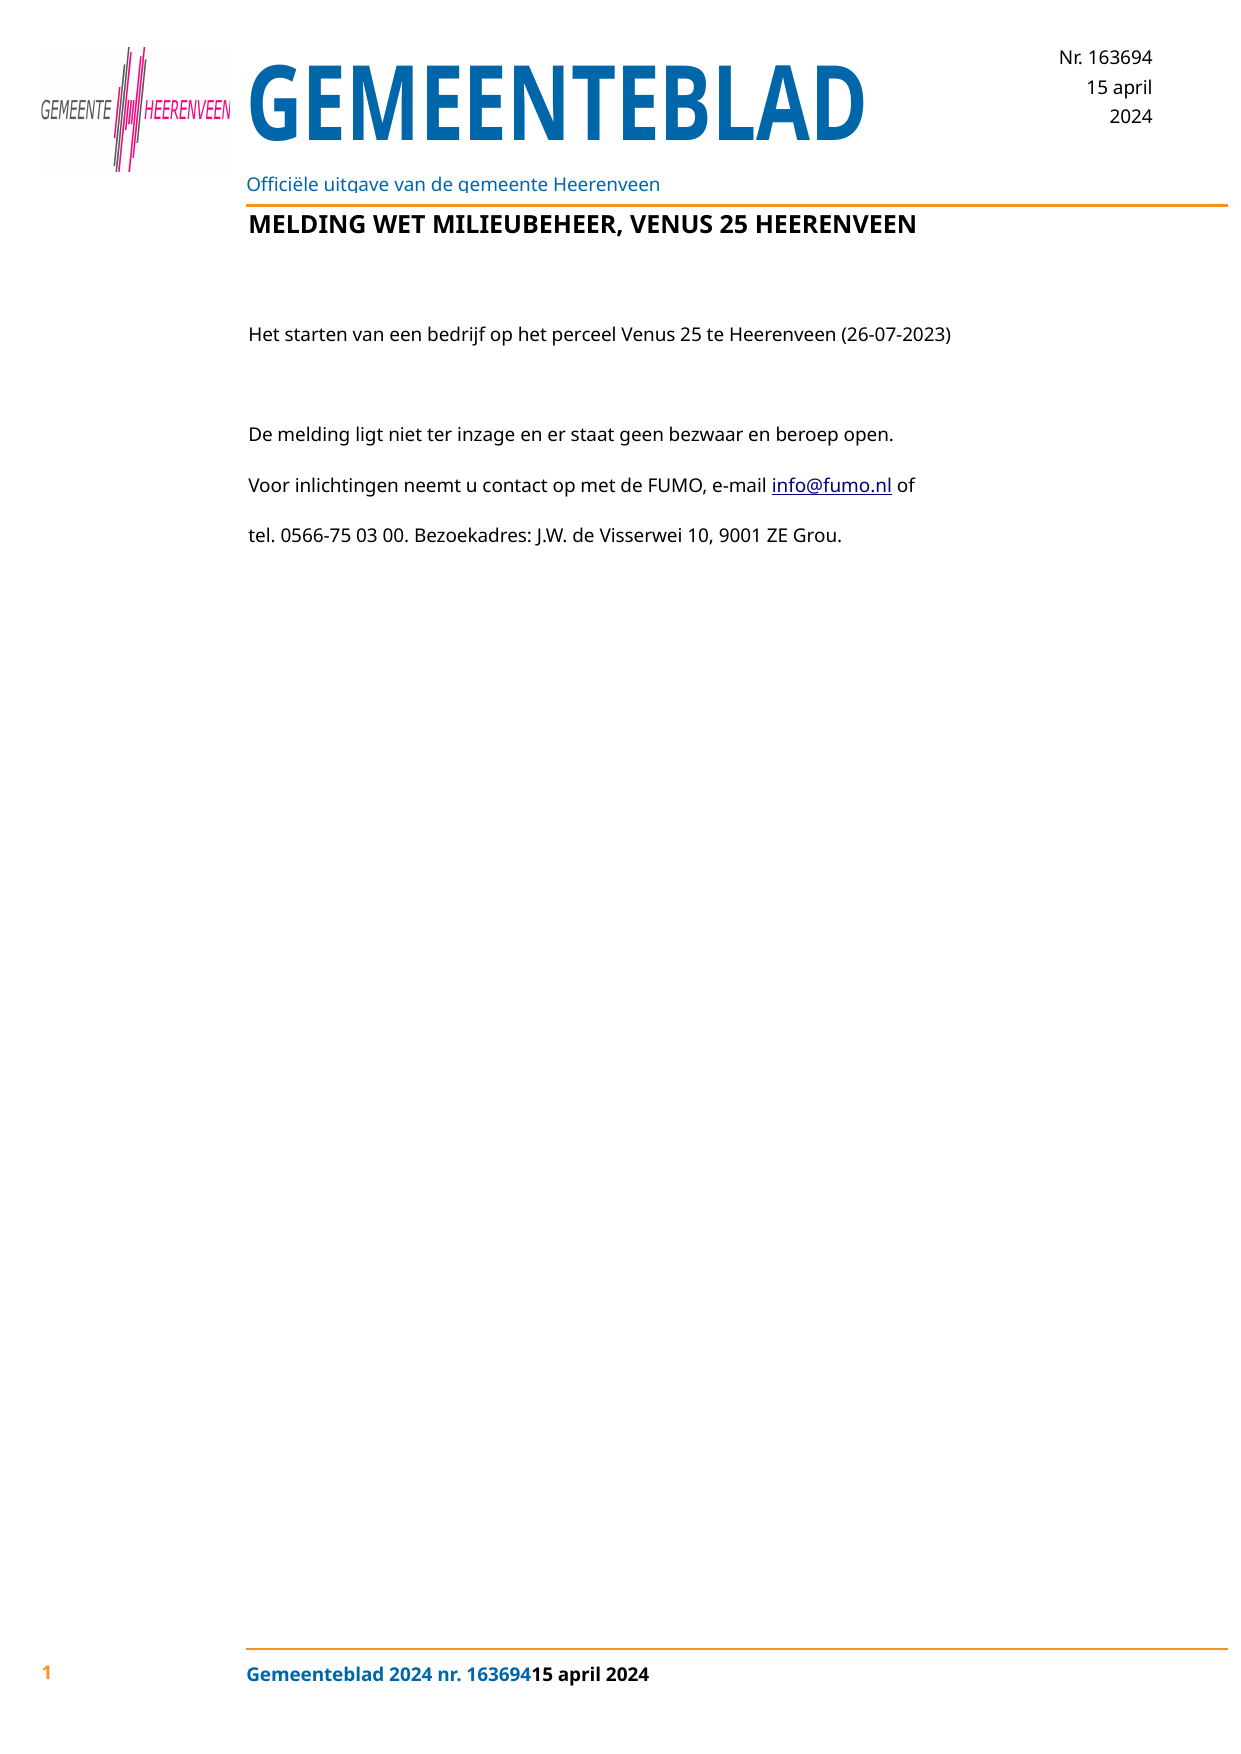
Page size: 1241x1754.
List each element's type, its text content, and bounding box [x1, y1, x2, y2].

text De melding ligt niet ter inzage en er staat geen bezwaar en beroep open. [248, 422, 1152, 447]
picture [41, 47, 231, 172]
text MELDING WET MILIEUBEHEER, VENUS 25 HEERENVEEN [248, 207, 1152, 241]
text Het starten van een bedrijf op het perceel Venus 25 te Heerenveen (26-07-2023) [248, 321, 1152, 346]
text Voor inlichtingen neemt u contact op met de FUMO, e-mail info@fumo.nl of [248, 472, 1152, 498]
text tel. 0566-75 03 00. Bezoekadres: J.W. de Visserwei 10, 9001 ZE Grou. [248, 522, 1152, 548]
